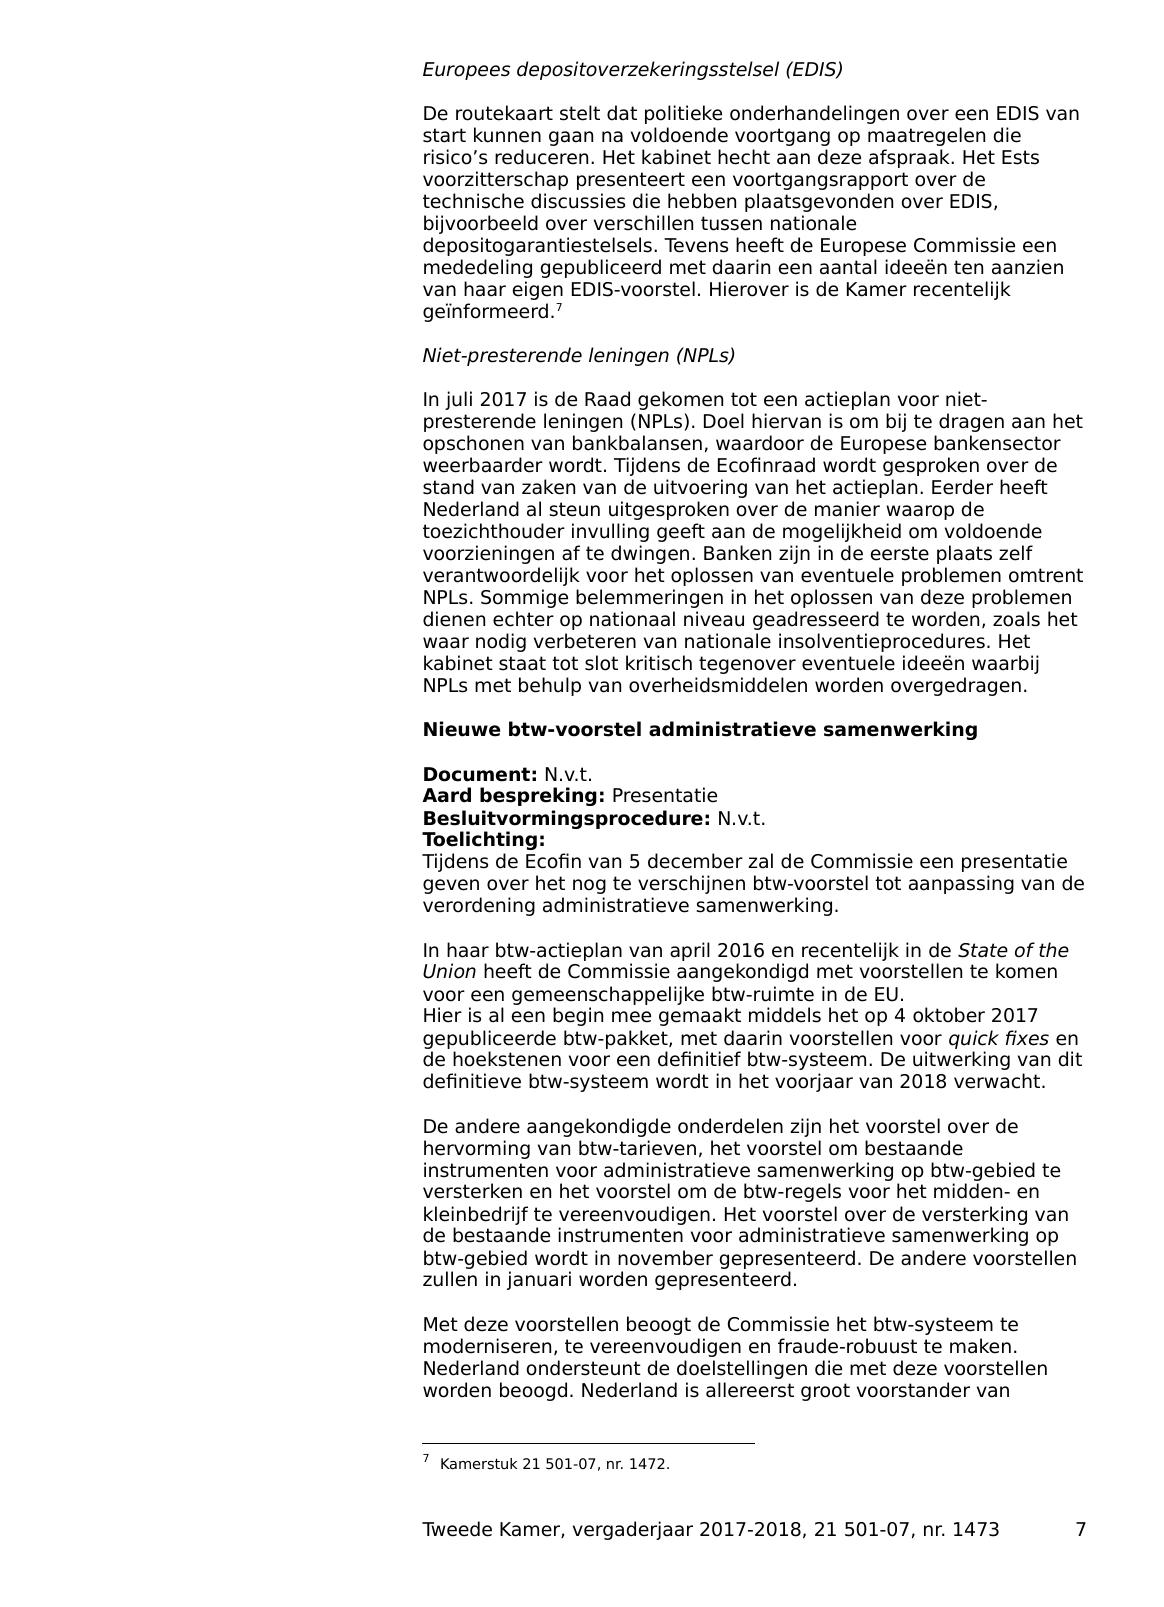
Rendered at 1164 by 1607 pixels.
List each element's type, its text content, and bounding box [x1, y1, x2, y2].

text In haar btw-actieplan van april 2016 en recentelijk in de State of the Union heeft de Commissie aangekondigd met voorstellen te komen voor een gemeenschappelijke btw-ruimte in de EU. [422, 939, 1087, 1005]
text Toelichting: [422, 829, 1087, 851]
text Document: N.v.t. [422, 763, 1087, 785]
text Met deze voorstellen beoogt de Commissie het btw-systeem te moderniseren, te vereenvoudigen en fraude-robuust te maken. Nederland ondersteunt de doelstellingen die met deze voorstellen worden beoogd. Nederland is allereerst groot voorstander van [422, 1313, 1087, 1401]
text De andere aangekondigde onderdelen zijn het voorstel over de hervorming van btw-tarieven, het voorstel om bestaande instrumenten voor administratieve samenwerking op btw-gebied te versterken en het voorstel om de btw-regels voor het midden- en kleinbedrijf te vereenvoudigen. Het voorstel over de versterking van de bestaande instrumenten voor administratieve samenwerking op btw-gebied wordt in november gepresenteerd. De andere voorstellen zullen in januari worden gepresenteerd. [422, 1116, 1087, 1291]
text Hier is al een begin mee gemaakt middels het op 4 oktober 2017 gepubliceerde btw-pakket, met daarin voorstellen voor quick fixes en de hoekstenen voor een definitief btw-systeem. De uitwerking van dit definitieve btw-systeem wordt in het voorjaar van 2018 verwacht. [422, 1005, 1087, 1093]
subtitle Niet-presterende leningen (NPLs) [422, 345, 1087, 367]
text De routekaart stelt dat politieke onderhandelingen over een EDIS van start kunnen gaan na voldoende voortgang op maatregelen die risico’s reduceren. Het kabinet hecht aan deze afspraak. Het Ests voorzitterschap presenteert een voortgangsrapport over de technische discussies die hebben plaatsgevonden over EDIS, bijvoorbeeld over verschillen tussen nationale depositogarantiestelsels. Tevens heeft de Europese Commissie een mededeling gepubliceerd met daarin een aantal ideeën ten aanzien van haar eigen EDIS-voorstel. Hierover is de Kamer recentelijk geïnformeerd. [422, 103, 1087, 323]
subtitle Nieuwe btw-voorstel administratieve samenwerking [422, 719, 1087, 741]
text Tijdens de Ecofin van 5 december zal de Commissie een presentatie geven over het nog te verschijnen btw-voorstel tot aanpassing van de verordening administratieve samenwerking. [422, 851, 1087, 917]
subtitle Europees depositoverzekeringsstelsel (EDIS) [422, 59, 1087, 81]
text Kamerstuk 21 501-07, nr. 1472. [422, 1452, 1087, 1474]
text Besluitvormingsprocedure: N.v.t. [422, 807, 1087, 829]
text Aard bespreking: Presentatie [422, 785, 1087, 807]
text In juli 2017 is de Raad gekomen tot een actieplan voor niet-presterende leningen (NPLs). Doel hiervan is om bij te dragen aan het opschonen van bankbalansen, waardoor de Europese bankensector weerbaarder wordt. Tijdens de Ecofinraad wordt gesproken over de stand van zaken van de uitvoering van het actieplan. Eerder heeft Nederland al steun uitgesproken over de manier waarop de toezichthouder invulling geeft aan de mogelijkheid om voldoende voorzieningen af te dwingen. Banken zijn in de eerste plaats zelf verantwoordelijk voor het oplossen van eventuele problemen omtrent NPLs. Sommige belemmeringen in het oplossen van deze problemen dienen echter op nationaal niveau geadresseerd te worden, zoals het waar nodig verbeteren van nationale insolventieprocedures. Het kabinet staat tot slot kritisch tegenover eventuele ideeën waarbij NPLs met behulp van overheidsmiddelen worden overgedragen. [422, 389, 1087, 697]
